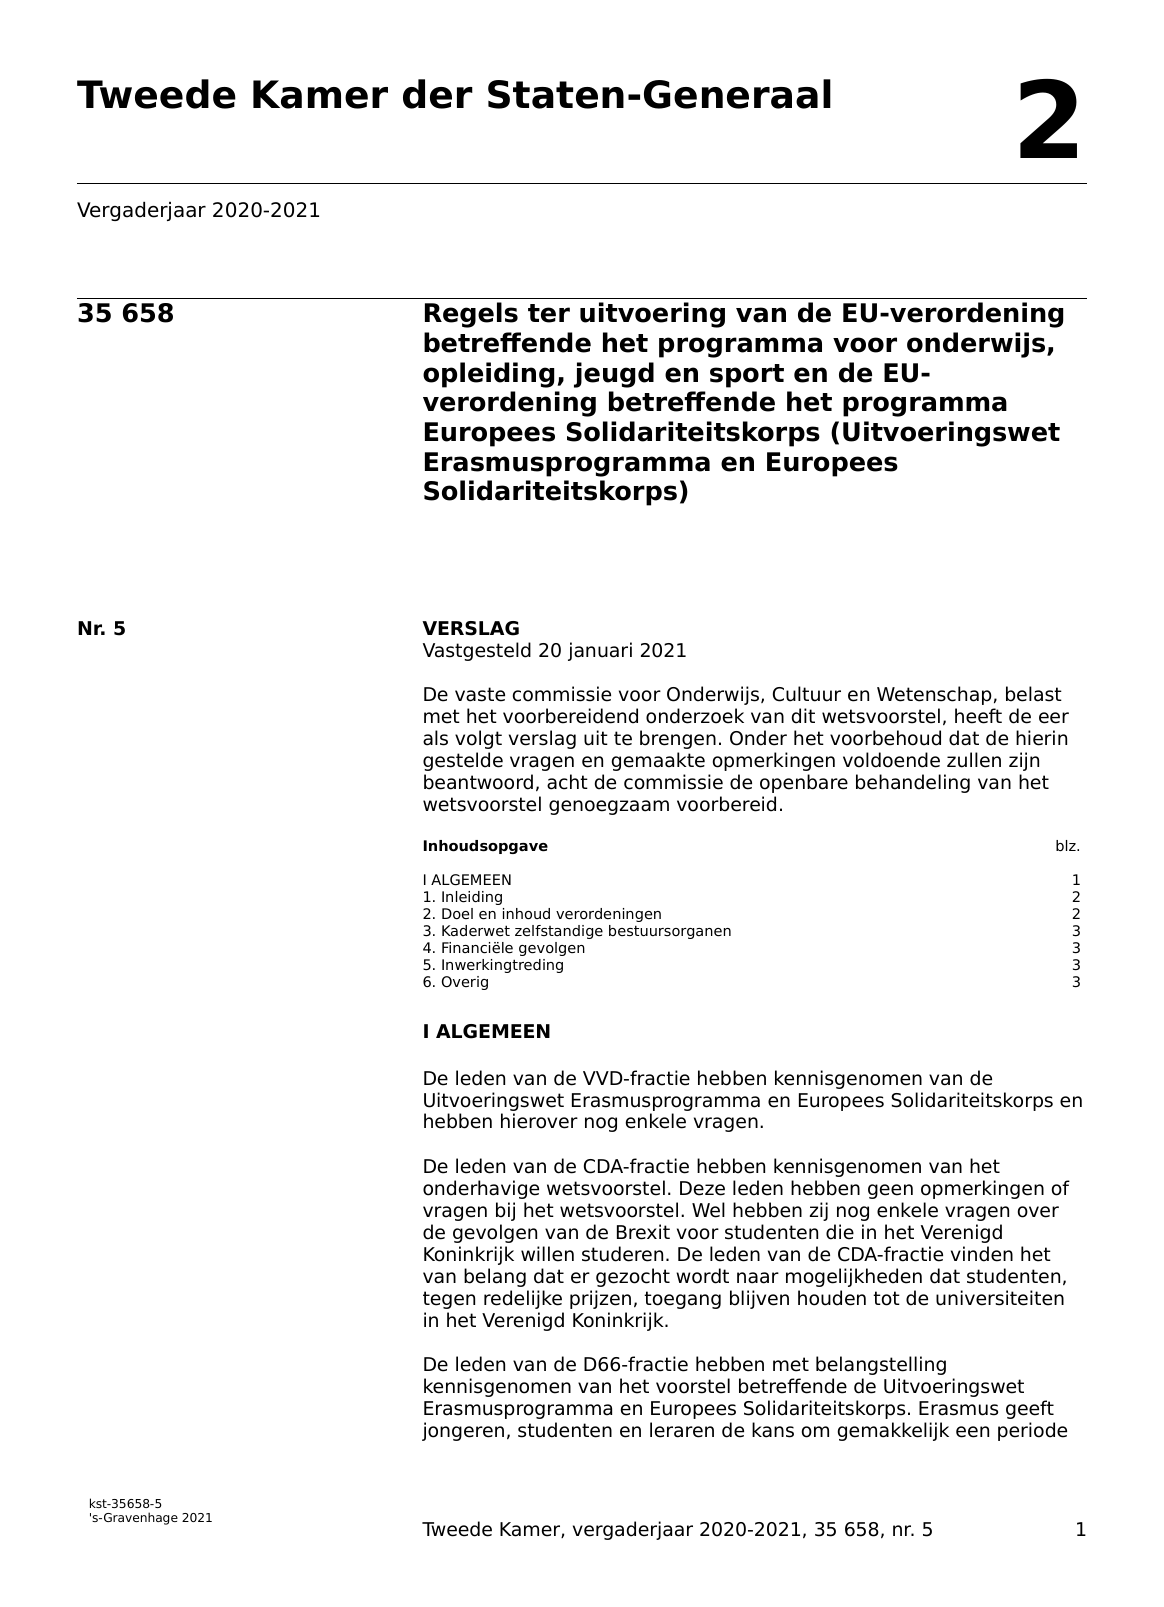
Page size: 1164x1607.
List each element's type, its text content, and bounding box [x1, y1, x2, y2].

table_cell [971, 855, 1087, 872]
table_cell [422, 855, 971, 872]
table_cell 3 [971, 957, 1087, 973]
table_header 2 [886, 59, 1087, 183]
table_cell Vergaderjaar 2020-2021 [77, 184, 1087, 298]
text De leden van de D66-fractie hebben met belangstelling kennisgenomen van het voorstel betreffende de Uitvoeringswet Erasmusprogramma en Europees Solidariteitskorps. Erasmus geeft jongeren, studenten en leraren de kans om gemakkelijk een periode [422, 1354, 1087, 1442]
table_cell 5. Inwerkingtreding [422, 957, 971, 973]
table_cell 2 [971, 906, 1087, 923]
text De leden van de VVD-fractie hebben kennisgenomen van de Uitvoeringswet Erasmusprogramma en Europees Solidariteitskorps en hebben hierover nog enkele vragen. [422, 1067, 1087, 1133]
table_cell 6. Overig [422, 974, 971, 991]
table_cell 3 [971, 974, 1087, 991]
text De leden van de CDA-fractie hebben kennisgenomen van het onderhavige wetsvoorstel. Deze leden hebben geen opmerkingen of vragen bij het wetsvoorstel. Wel hebben zij nog enkele vragen over de gevolgen van de Brexit voor studenten die in het Verenigd Koninkrijk willen studeren. De leden van de CDA-fractie vinden het van belang dat er gezocht wordt naar mogelijkheden dat studenten, tegen redelijke prijzen, toegang blijven houden tot de universiteiten in het Verenigd Koninkrijk. [422, 1156, 1087, 1331]
table_cell 4. Financiële gevolgen [422, 940, 971, 957]
table_cell 2 [971, 889, 1087, 906]
subtitle 35 658 Regels ter uitvoering van de EU-verordening betreffende het programma voor onderwijs, opleiding, jeugd en sport en de EU-verordening betreffende het programma Europees Solidariteitskorps (Uitvoeringswet Erasmusprogramma en Europees Solidariteitskorps) [77, 299, 1087, 507]
table_header Tweede Kamer der Staten-Generaal [77, 59, 886, 183]
text De vaste commissie voor Onderwijs, Cultuur en Wetenschap, belast met het voorbereidend onderzoek van dit wetsvoorstel, heeft de eer als volgt verslag uit te brengen. Onder het voorbehoud dat de hierin gestelde vragen en gemaakte opmerkingen voldoende zullen zijn beantwoord, acht de commissie de openbare behandeling van het wetsvoorstel genoegzaam voorbereid. [422, 684, 1087, 816]
table_cell 1 [971, 872, 1087, 889]
table_cell 3. Kaderwet zelfstandige bestuursorganen [422, 923, 971, 939]
table_cell 1. Inleiding [422, 889, 971, 906]
subtitle Nr. 5 VERSLAG [77, 618, 1087, 640]
text Vastgesteld 20 januari 2021 [422, 640, 1087, 662]
table_header Inhoudsopgave [422, 838, 971, 855]
table_cell I ALGEMEEN [422, 872, 971, 889]
table_cell 3 [971, 940, 1087, 957]
subtitle I ALGEMEEN [422, 1021, 1087, 1042]
text kst-35658-5 [88, 1497, 323, 1511]
text 's-Gravenhage 2021 [88, 1511, 323, 1525]
table_header blz. [971, 838, 1087, 855]
table_cell 2. Doel en inhoud verordeningen [422, 906, 971, 923]
table_cell 3 [971, 923, 1087, 939]
